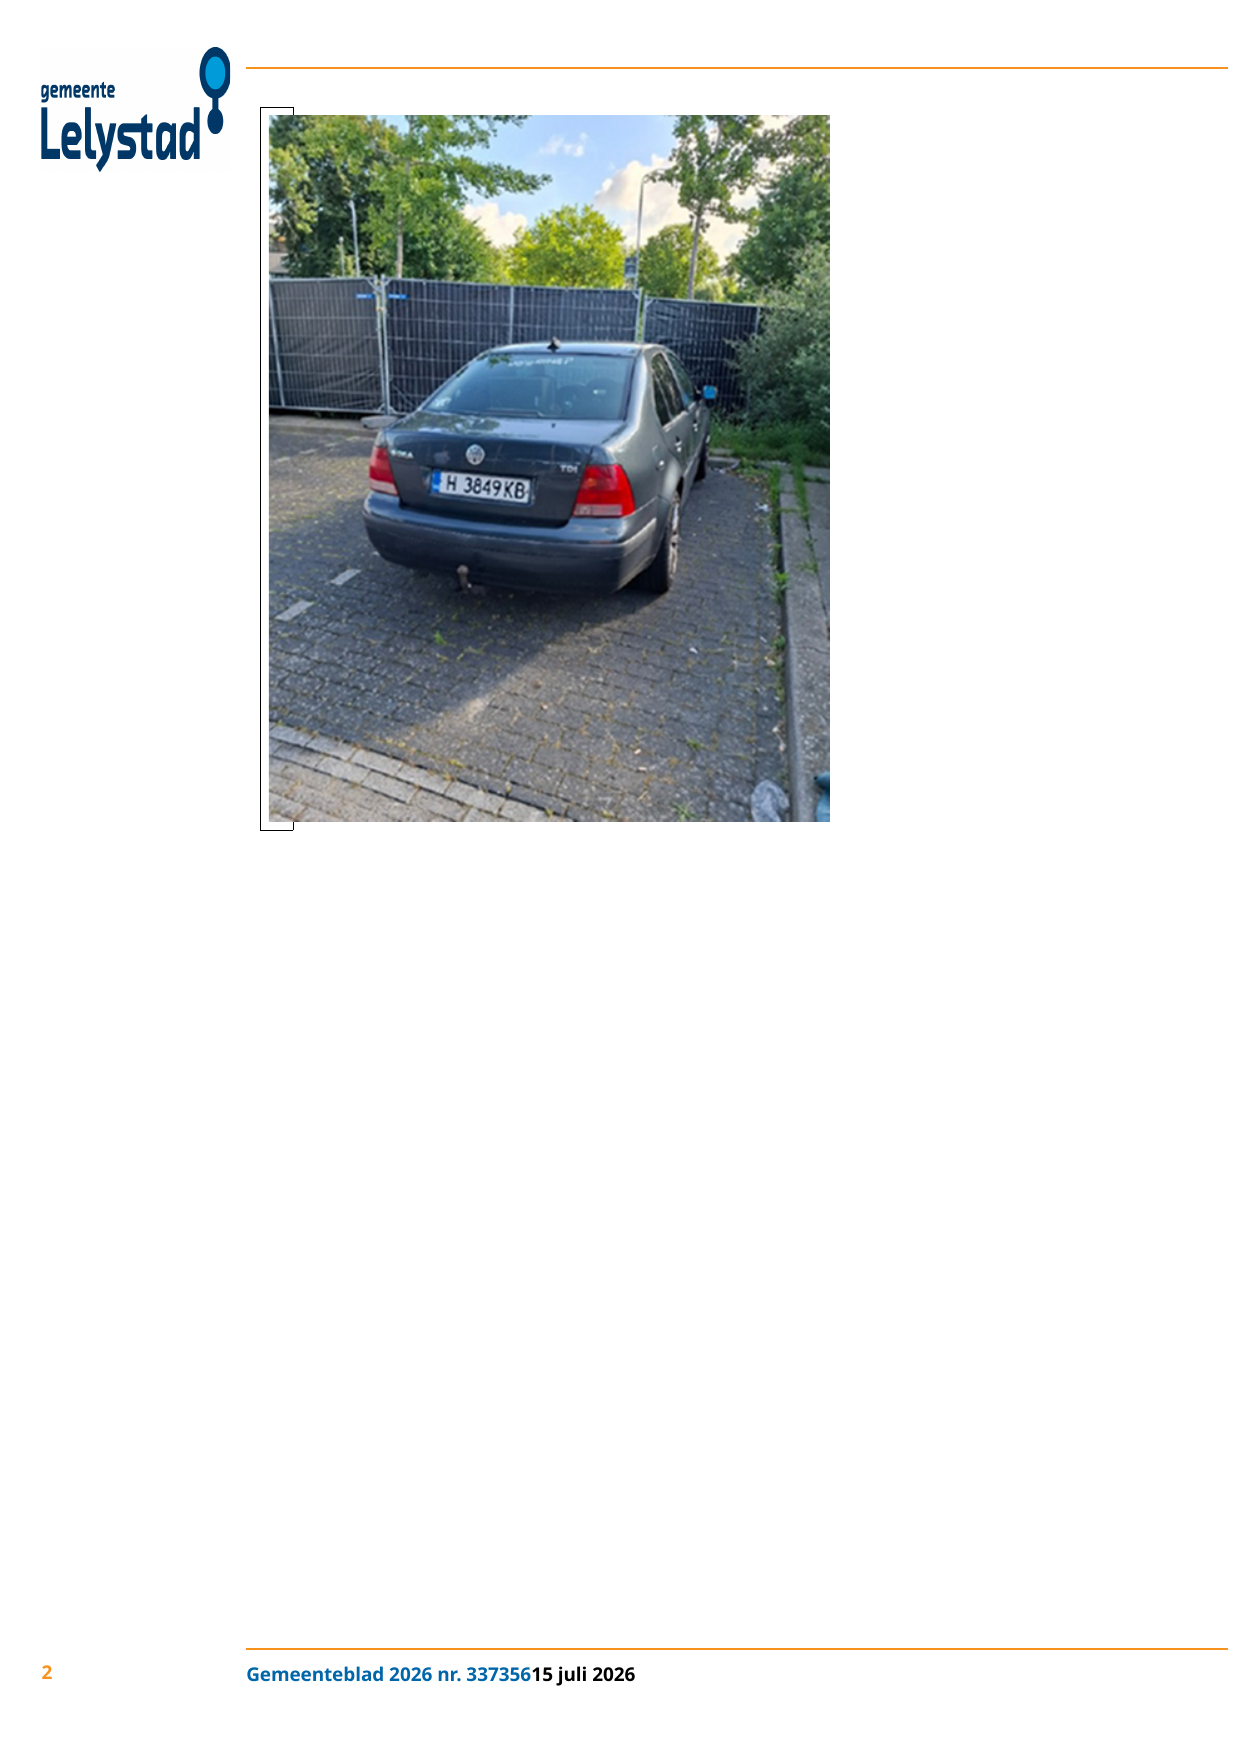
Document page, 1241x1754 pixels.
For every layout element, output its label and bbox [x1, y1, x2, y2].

picture [268, 115, 830, 822]
picture [41, 47, 231, 172]
